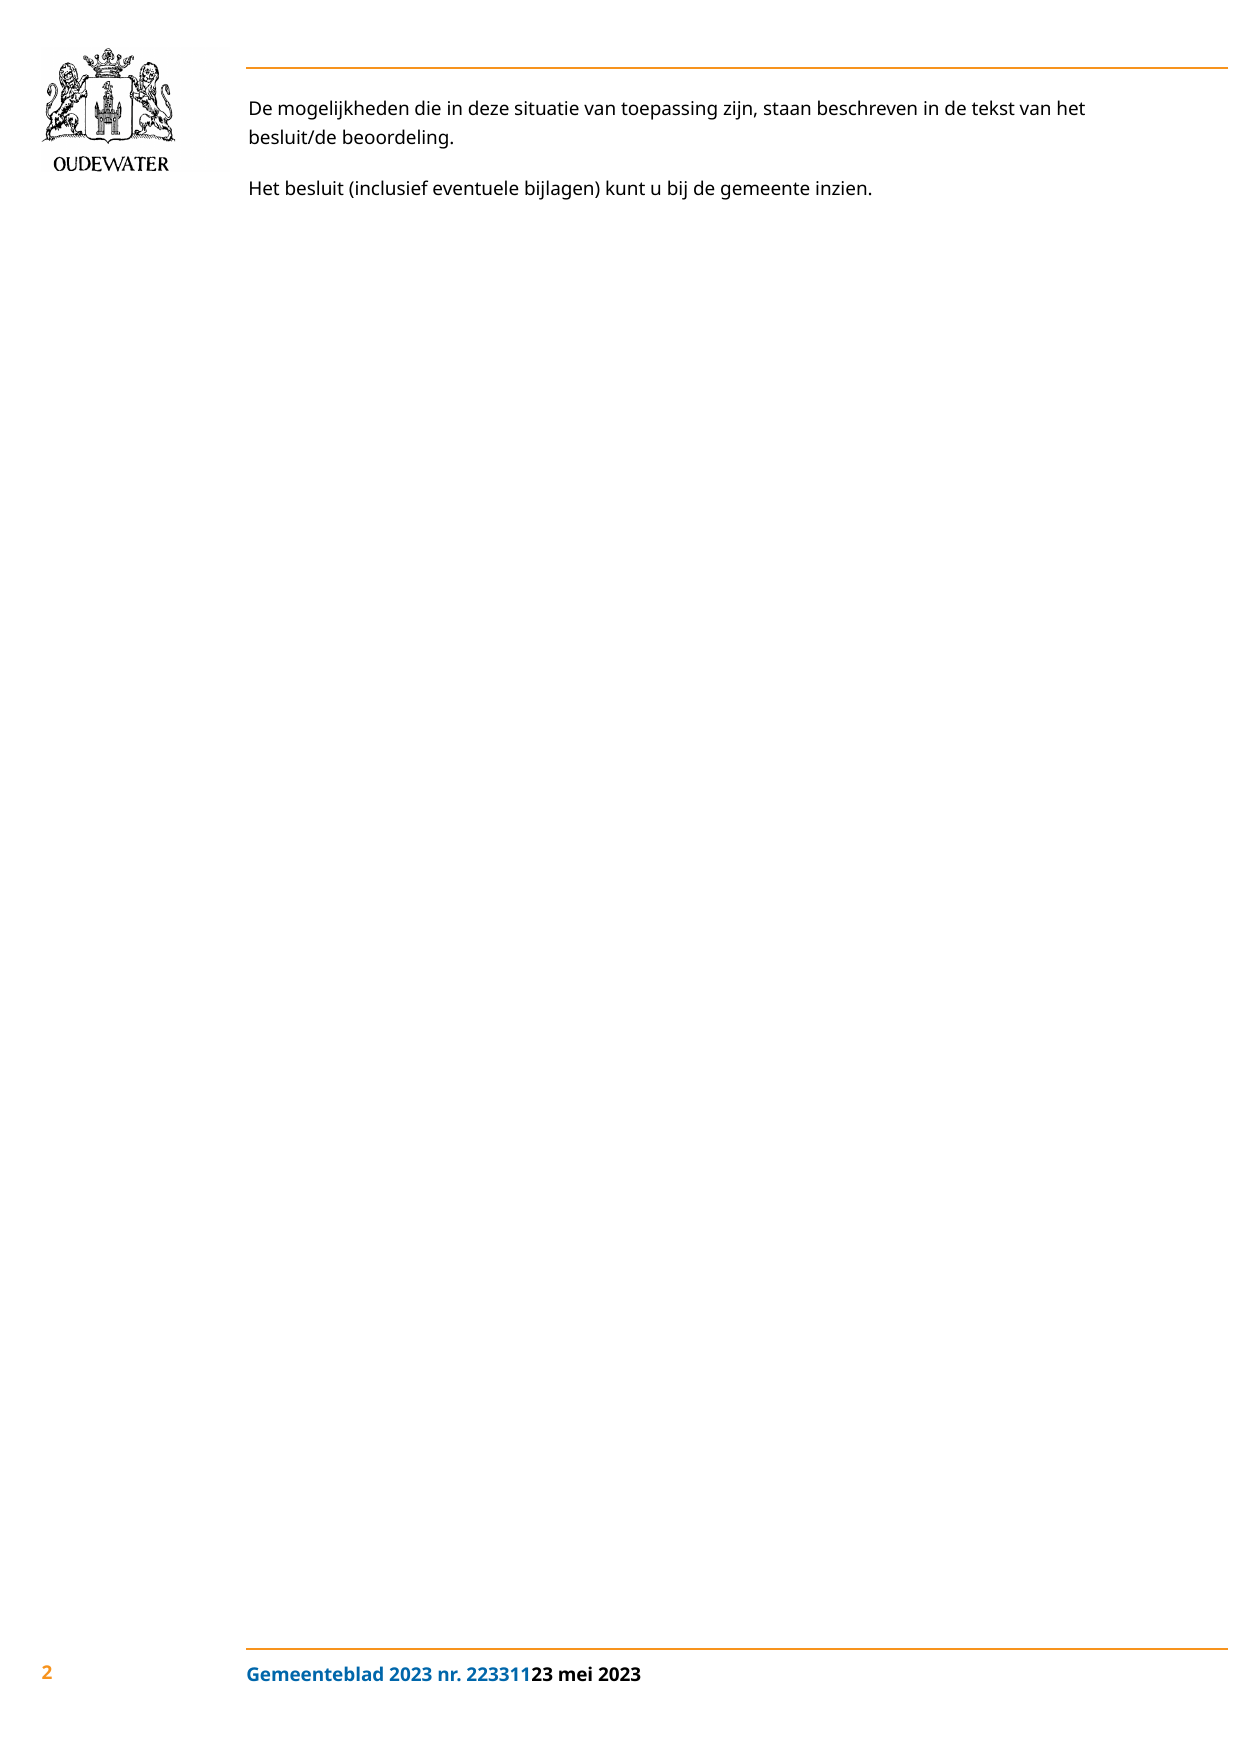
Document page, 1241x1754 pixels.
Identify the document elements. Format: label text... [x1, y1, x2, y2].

picture [41, 47, 231, 172]
text De mogelijkheden die in deze situatie van toepassing zijn, staan beschreven in de tekst van het besluit/de beoordeling. [248, 95, 1152, 150]
text Het besluit (inclusief eventuele bijlagen) kunt u bij de gemeente inzien. [248, 175, 1152, 201]
